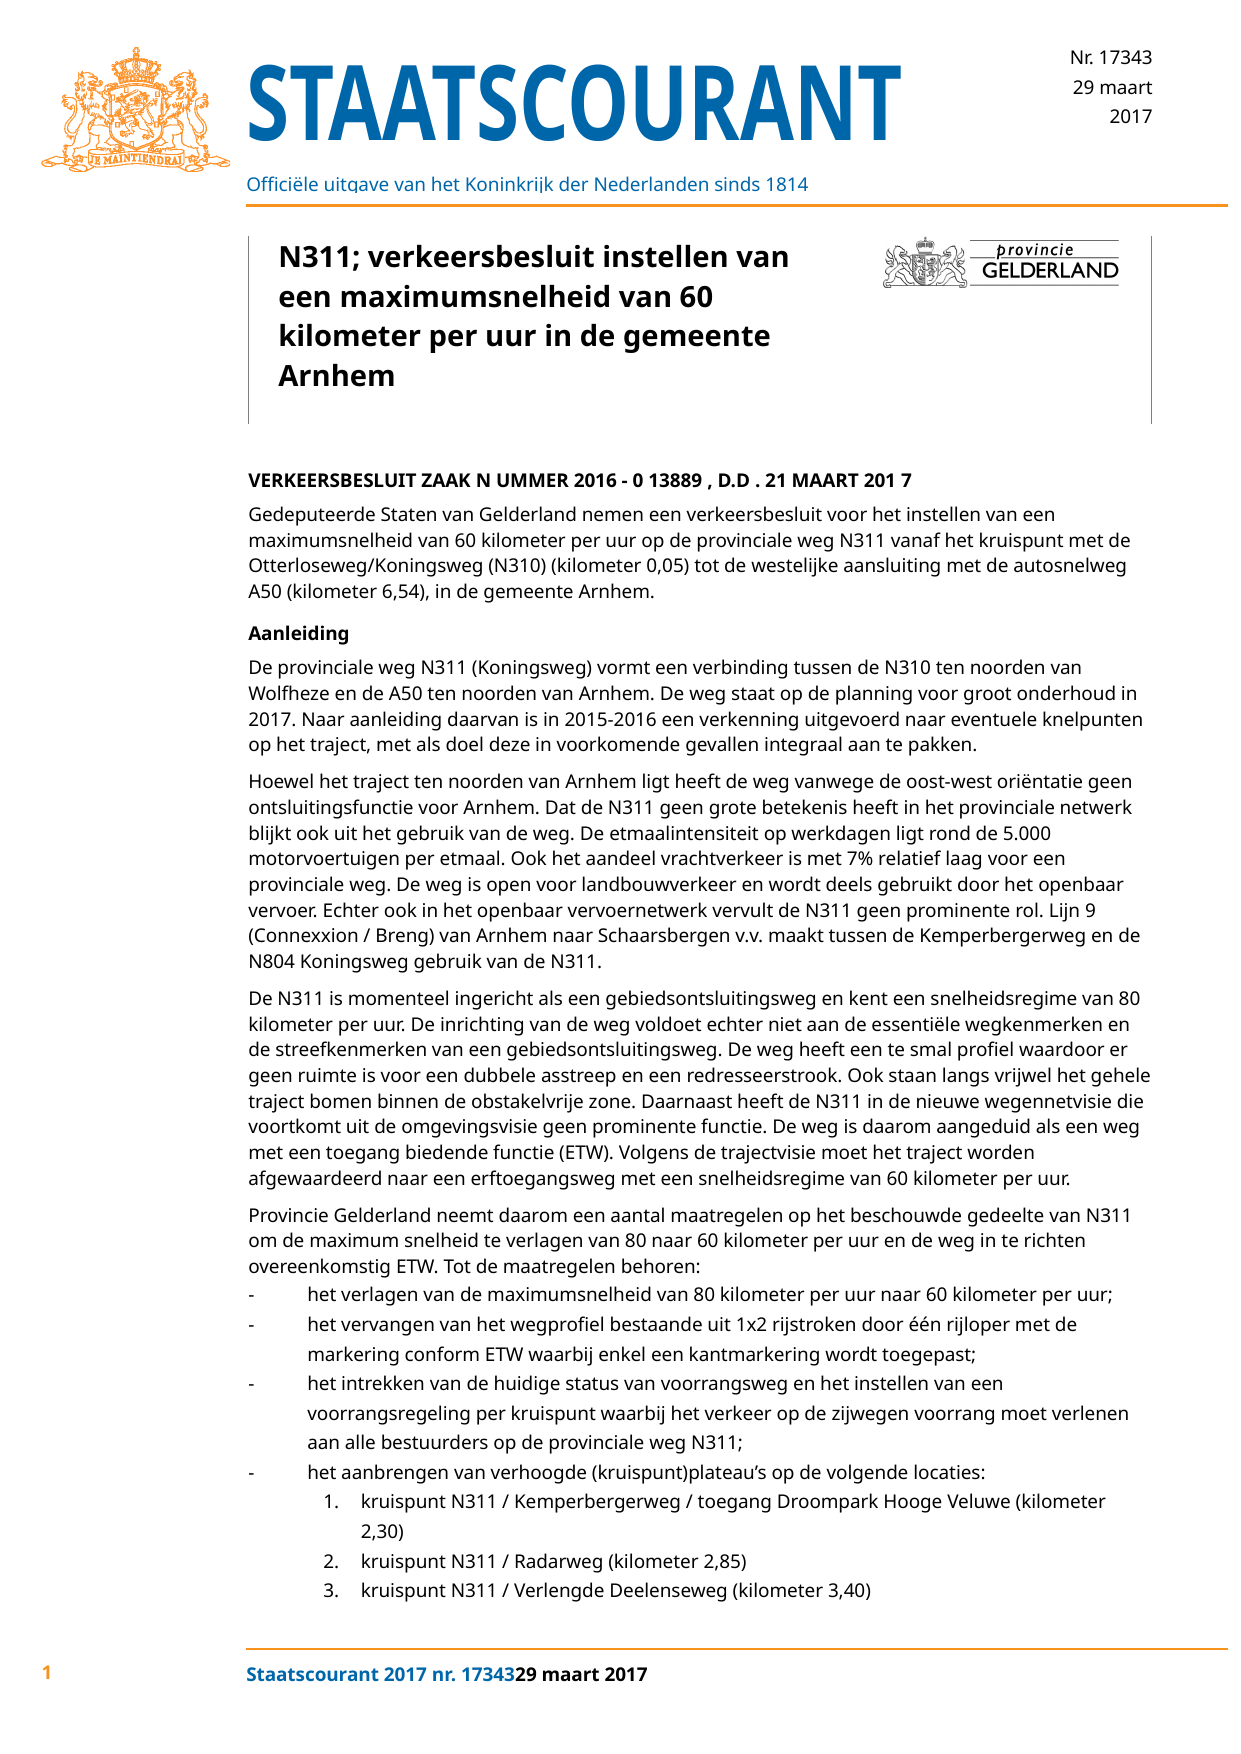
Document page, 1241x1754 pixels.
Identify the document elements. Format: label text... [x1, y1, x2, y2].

list kruispunt N311 / Radarweg (kilometer 2,85) [323, 1548, 1152, 1573]
list het vervangen van het wegprofiel bestaande uit 1x2 rijstroken door één rijloper met de markering conform ETW waarbij enkel een kantmarkering wordt toegepast; [248, 1311, 1152, 1366]
text De provinciale weg N311 (Koningsweg) vormt een verbinding tussen de N310 ten noorden van Wolfheze en de A50 ten noorden van Arnhem. De weg staat op de planning voor groot onderhoud in 2017. Naar aanleiding daarvan is in 2015-2016 een verkenning uitgevoerd naar eventuele knelpunten op het traject, met als doel deze in voorkomende gevallen integraal aan te pakken. [248, 654, 1152, 757]
list kruispunt N311 / Kemperbergerweg / toegang Droompark Hooge Veluwe (kilometer 2,30) [323, 1489, 1152, 1544]
text Hoewel het traject ten noorden van Arnhem ligt heeft de weg vanwege de oost-west oriëntatie geen ontsluitingsfunctie voor Arnhem. Dat de N311 geen grote betekenis heeft in het provinciale netwerk blijkt ook uit het gebruik van de weg. De etmaalintensiteit op werkdagen ligt rond de 5.000 motorvoertuigen per etmaal. Ook het aandeel vrachtverkeer is met 7% relatief laag voor een provinciale weg. De weg is open voor landbouwverkeer en wordt deels gebruikt door het openbaar vervoer. Echter ook in het openbaar vervoernetwerk vervult de N311 geen prominente rol. Lijn 9 (Connexxion / Breng) van Arnhem naar Schaarsbergen v.v. maakt tussen de Kemperbergerweg en de N804 Koningsweg gebruik van de N311. [248, 768, 1152, 974]
text De N311 is momenteel ingericht als een gebiedsontsluitingsweg en kent een snelheidsregime van 80 kilometer per uur. De inrichting van de weg voldoet echter niet aan de essentiële wegkenmerken en de streefkenmerken van een gebiedsontsluitingsweg. De weg heeft een te smal profiel waardoor er geen ruimte is voor een dubbele asstreep en een redresseerstrook. Ook staan langs vrijwel het gehele traject bomen binnen de obstakelvrije zone. Daarnaast heeft de N311 in de nieuwe wegennetvisie die voortkomt uit de omgevingsvisie geen prominente functie. De weg is daarom aangeduid als een weg met een toegang biedende functie (ETW). Volgens de trajectvisie moet het traject worden afgewaardeerd naar een erftoegangsweg met een snelheidsregime van 60 kilometer per uur. [248, 985, 1152, 1191]
list het intrekken van de huidige status van voorrangsweg en het instellen van een voorrangsregeling per kruispunt waarbij het verkeer op de zijwegen voorrang moet verlenen aan alle bestuurders op de provinciale weg N311; [248, 1370, 1152, 1455]
list kruispunt N311 / Verlengde Deelenseweg (kilometer 3,40) [323, 1577, 1152, 1603]
list het verlagen van de maximumsnelheid van 80 kilometer per uur naar 60 kilometer per uur; [248, 1282, 1152, 1307]
text Gedeputeerde Staten van Gelderland nemen een verkeersbesluit voor het instellen van een maximumsnelheid van 60 kilometer per uur op de provinciale weg N311 vanaf het kruispunt met de Otterloseweg/Koningsweg (N310) (kilometer 0,05) tot de westelijke aansluiting met de autosnelweg A50 (kilometer 6,54), in de gemeente Arnhem. [248, 501, 1152, 604]
table_header [850, 236, 1151, 424]
text Aanleiding [248, 620, 1152, 646]
table_header N311; verkeersbesluit instellen van een maximumsnelheid van 60 kilometer per uur in de gemeente Arnhem [249, 236, 850, 424]
picture [41, 47, 231, 172]
text VERKEERSBESLUIT ZAAK N UMMER 2016 - 0 13889 , D.D . 21 MAART 201 7 [248, 467, 1152, 493]
list het aanbrengen van verhoogde (kruispunt)plateau’s op de volgende locaties: [248, 1459, 1152, 1485]
picture [882, 236, 1119, 290]
text Provincie Gelderland neemt daarom een aantal maatregelen op het beschouwde gedeelte van N311 om de maximum snelheid te verlagen van 80 naar 60 kilometer per uur en de weg in te richten overeenkomstig ETW. Tot de maatregelen behoren: [248, 1202, 1152, 1279]
